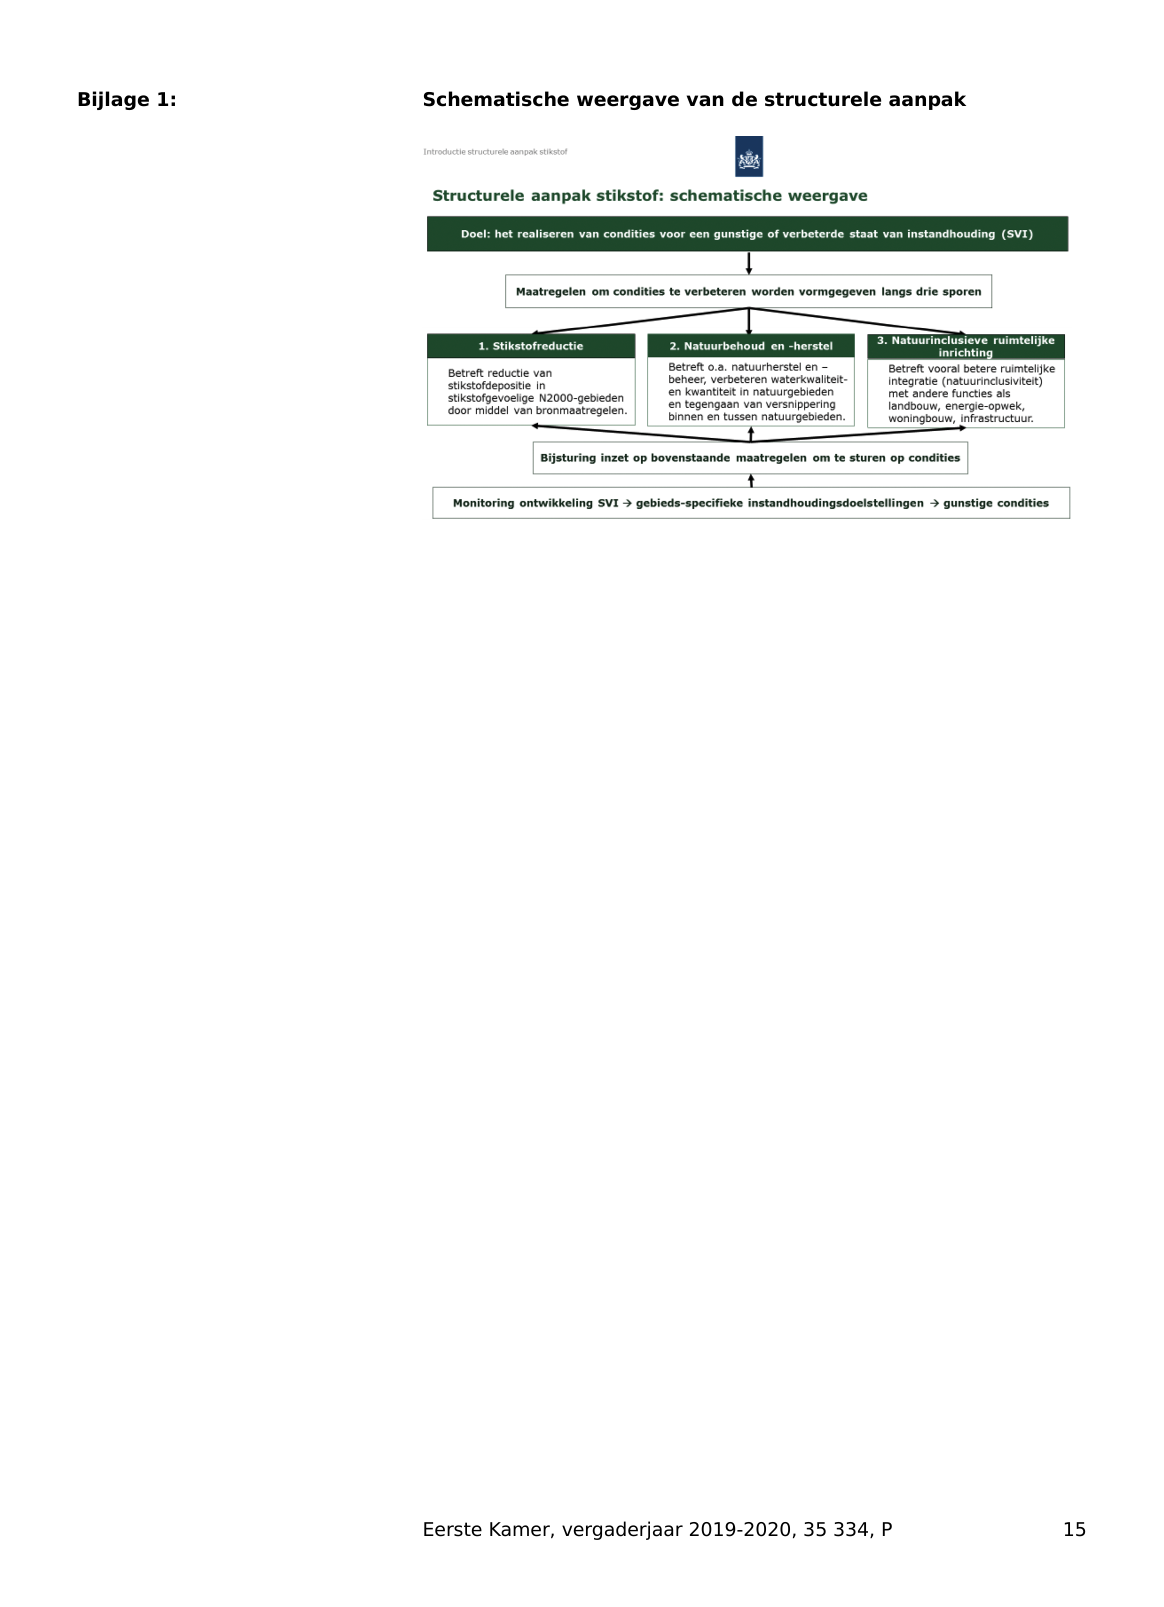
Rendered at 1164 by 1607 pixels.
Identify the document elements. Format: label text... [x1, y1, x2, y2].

picture [422, 136, 1072, 520]
subtitle Bijlage 1: Schematische weergave van de structurele aanpak [77, 89, 1087, 111]
